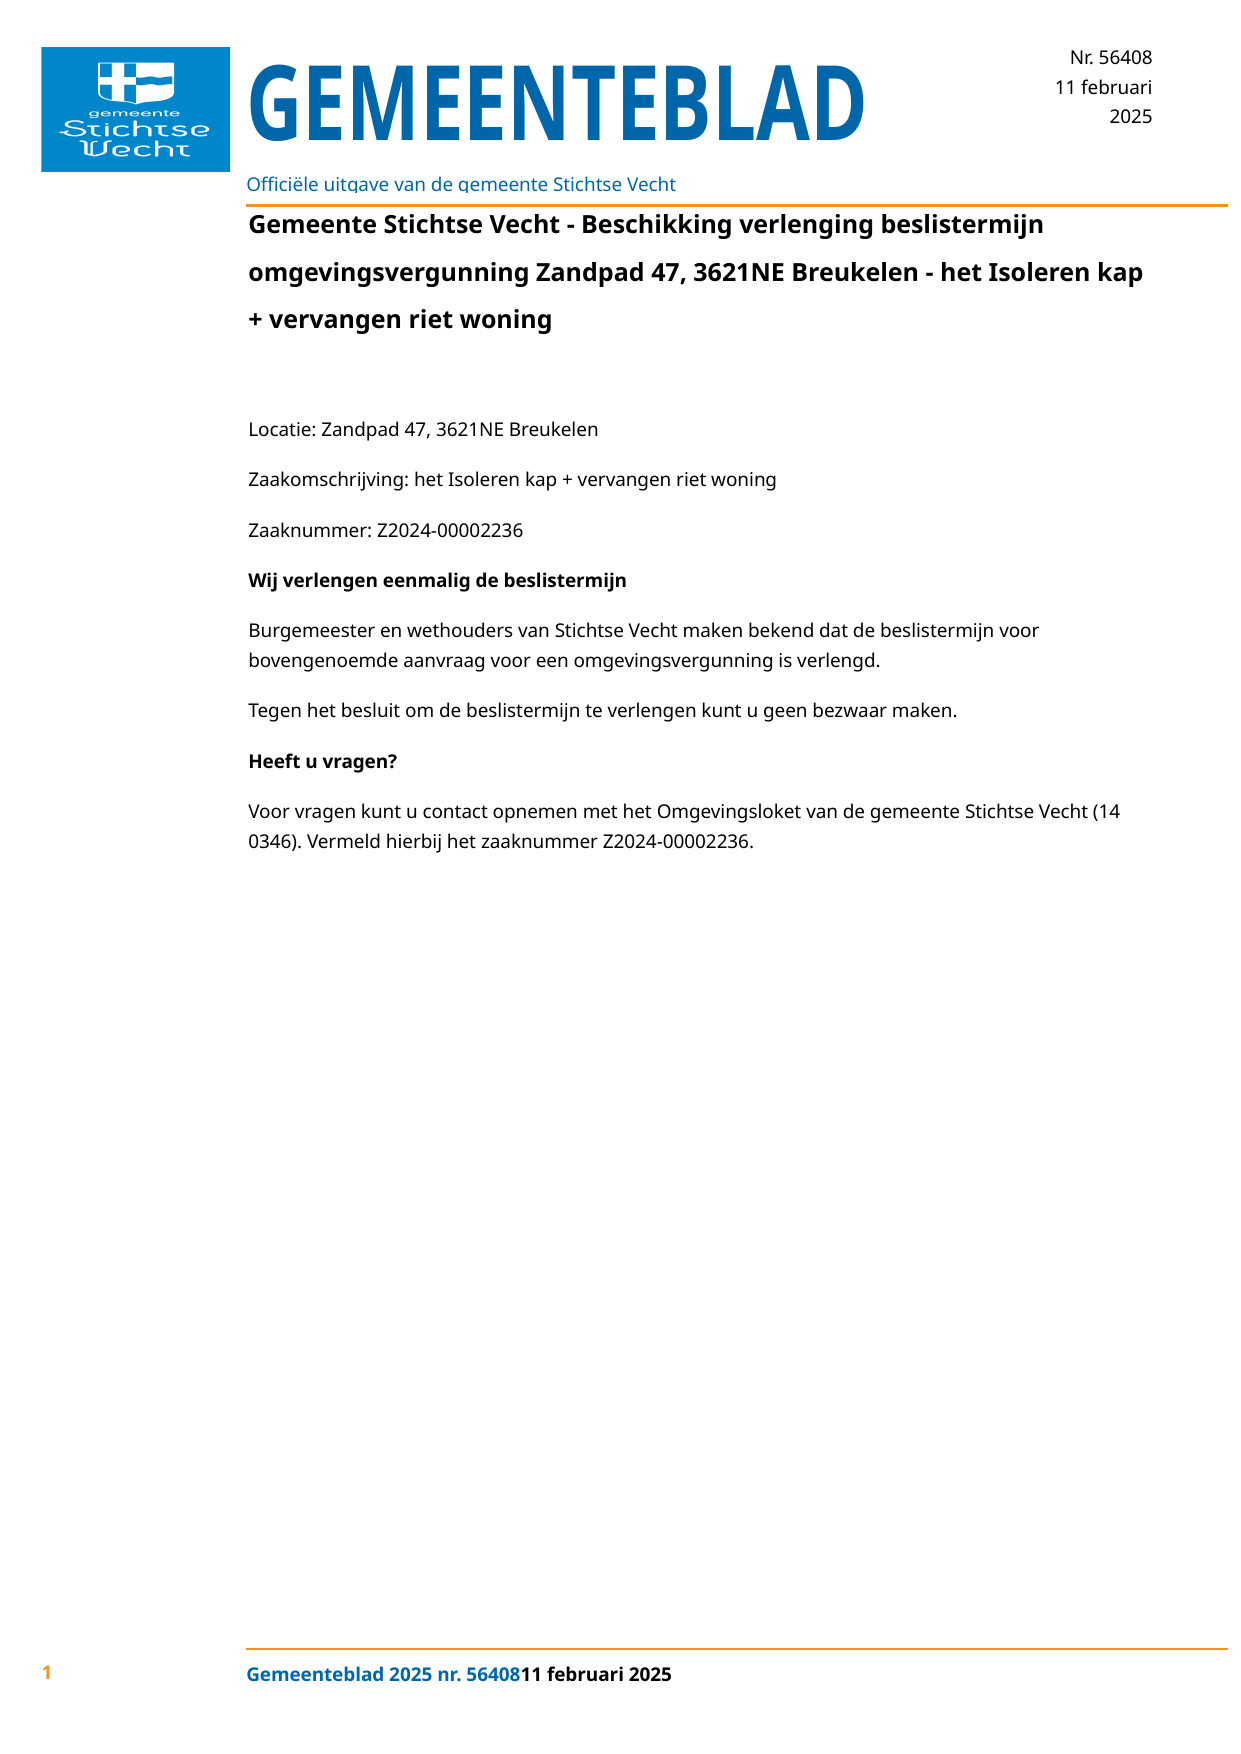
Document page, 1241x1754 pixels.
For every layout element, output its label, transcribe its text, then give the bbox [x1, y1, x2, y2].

text Tegen het besluit om de beslistermijn te verlengen kunt u geen bezwaar maken. [248, 698, 1152, 723]
text Voor vragen kunt u contact opnemen met het Omgevingsloket van de gemeente Stichtse Vecht (14 0346). Vermeld hierbij het zaaknummer Z2024-00002236. [248, 798, 1152, 854]
picture [137, 63, 174, 103]
text Gemeente Stichtse Vecht - Beschikking verlenging beslistermijn omgevingsvergunning Zandpad 47, 3621NE Breukelen - het Isoleren kap + vervangen riet woning [248, 207, 1152, 336]
picture [99, 63, 135, 101]
text Zaaknummer: Z2024-00002236 [248, 517, 1152, 542]
text Burgemeester en wethouders van Stichtse Vecht maken bekend dat de beslistermijn voor bovengenoemde aanvraag voor een omgevingsvergunning is verlengd. [248, 618, 1152, 673]
text Heeft u vragen? [248, 748, 1152, 774]
text Zaakomschrijving: het Isoleren kap + vervangen riet woning [248, 466, 1152, 492]
text Locatie: Zandpad 47, 3621NE Breukelen [248, 416, 1152, 442]
text Wij verlengen eenmalig de beslistermijn [248, 567, 1152, 593]
